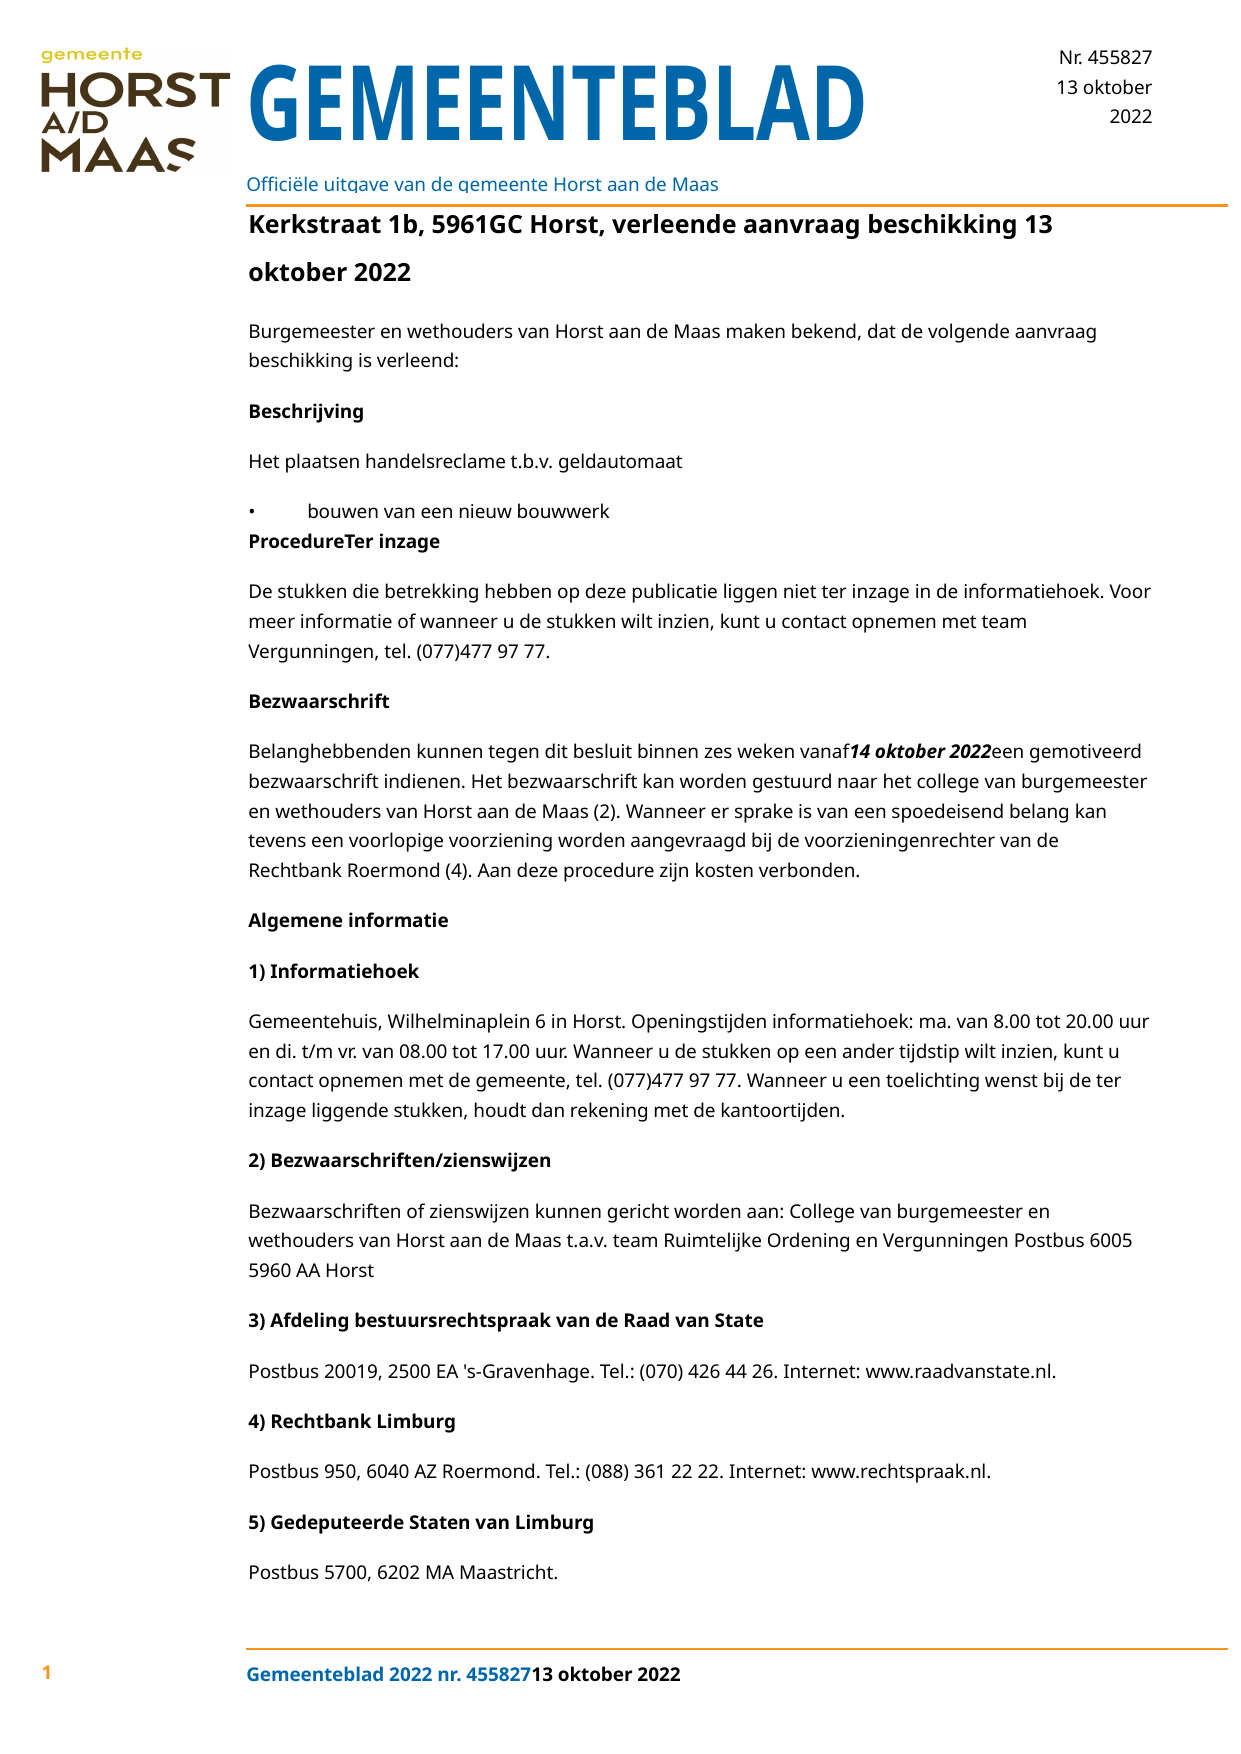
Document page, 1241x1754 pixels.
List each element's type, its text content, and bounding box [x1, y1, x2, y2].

list bouwen van een nieuw bouwwerk [248, 499, 1152, 524]
text Bezwaarschrift [248, 688, 1152, 714]
text Postbus 950, 6040 AZ Roermond. Tel.: (088) 361 22 22. Internet: www.rechtspraak.nl. [248, 1459, 1152, 1484]
text 1) Informatiehoek [248, 958, 1152, 984]
text 5) Gedeputeerde Staten van Limburg [248, 1509, 1152, 1535]
text De stukken die betrekking hebben op deze publicatie liggen niet ter inzage in de informatiehoek. Voor meer informatie of wanneer u de stukken wilt inzien, kunt u contact opnemen met team Vergunningen, tel. (077)477 97 77. [248, 579, 1152, 664]
text Het plaatsen handelsreclame t.b.v. geldautomaat [248, 448, 1152, 474]
text 3) Afdeling bestuursrechtspraak van de Raad van State [248, 1307, 1152, 1333]
text 2) Bezwaarschriften/zienswijzen [248, 1147, 1152, 1173]
text Postbus 5700, 6202 MA Maastricht. [248, 1559, 1152, 1585]
text Burgemeester en wethouders van Horst aan de Maas maken bekend, dat de volgende aanvraag beschikking is verleend: [248, 318, 1152, 373]
text Belanghebbenden kunnen tegen dit besluit binnen zes weken vanaf14 oktober 2022een gemotiveerd bezwaarschrift indienen. Het bezwaarschrift kan worden gestuurd naar het college van burgemeester en wethouders van Horst aan de Maas (2). Wanneer er sprake is van een spoedeisend belang kan tevens een voorlopige voorziening worden aangevraagd bij de voorzieningenrechter van de Rechtbank Roermond (4). Aan deze procedure zijn kosten verbonden. [248, 739, 1152, 883]
text Gemeentehuis, Wilhelminaplein 6 in Horst. Openingstijden informatiehoek: ma. van 8.00 tot 20.00 uur en di. t/m vr. van 08.00 tot 17.00 uur. Wanneer u de stukken op een ander tijdstip wilt inzien, kunt u contact opnemen met de gemeente, tel. (077)477 97 77. Wanneer u een toelichting wenst bij de ter inzage liggende stukken, houdt dan rekening met de kantoortijden. [248, 1008, 1152, 1123]
text Algemene informatie [248, 907, 1152, 933]
text Postbus 20019, 2500 EA 's-Gravenhage. Tel.: (070) 426 44 26. Internet: www.raadvanstate.nl. [248, 1358, 1152, 1384]
text Bezwaarschriften of zienswijzen kunnen gericht worden aan: College van burgemeester en wethouders van Horst aan de Maas t.a.v. team Ruimtelijke Ordening en Vergunningen Postbus 6005 5960 AA Horst [248, 1198, 1152, 1283]
text ProcedureTer inzage [248, 528, 1152, 554]
text 4) Rechtbank Limburg [248, 1408, 1152, 1434]
text Kerkstraat 1b, 5961GC Horst, verleende aanvraag beschikking 13 oktober 2022 [248, 207, 1152, 288]
text Beschrijving [248, 398, 1152, 424]
picture [41, 47, 231, 172]
